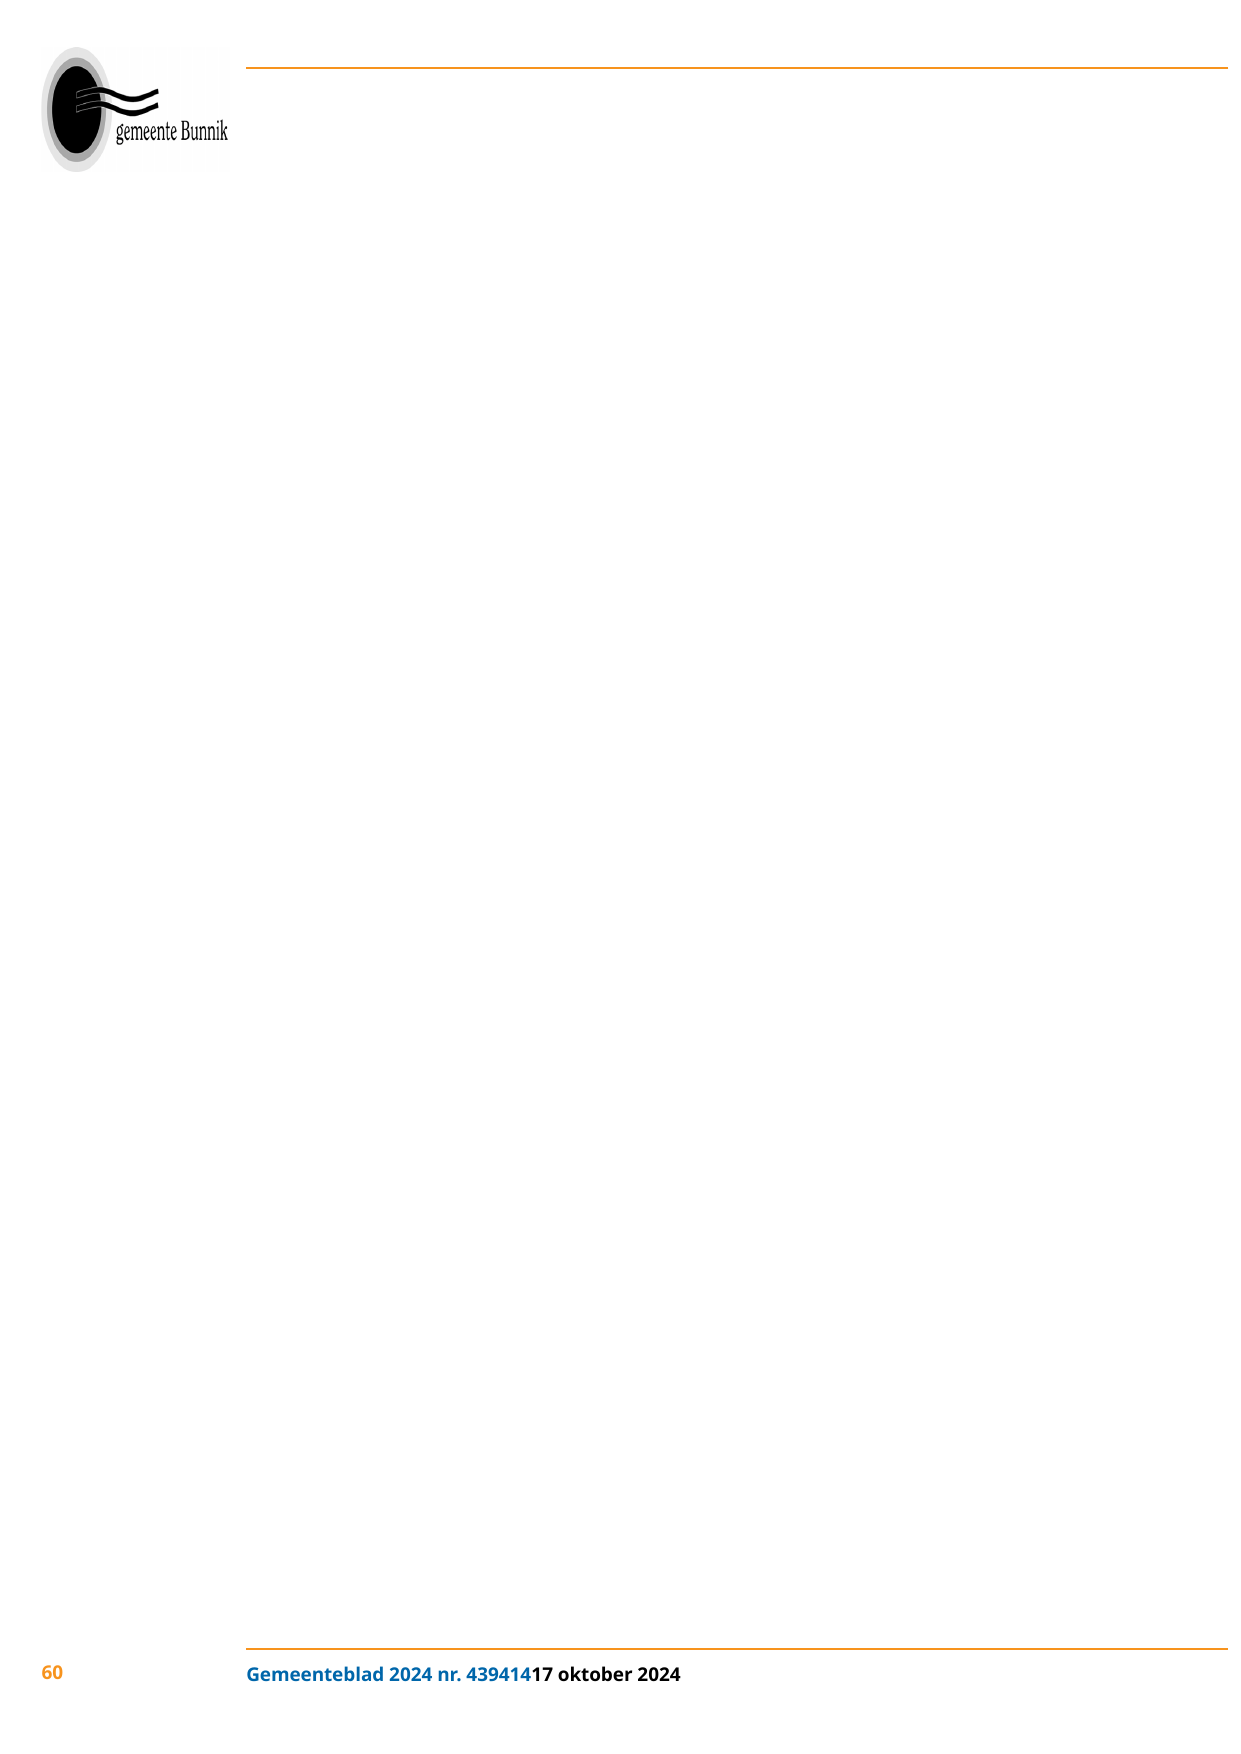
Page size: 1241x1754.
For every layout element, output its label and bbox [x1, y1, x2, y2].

picture [41, 47, 231, 172]
